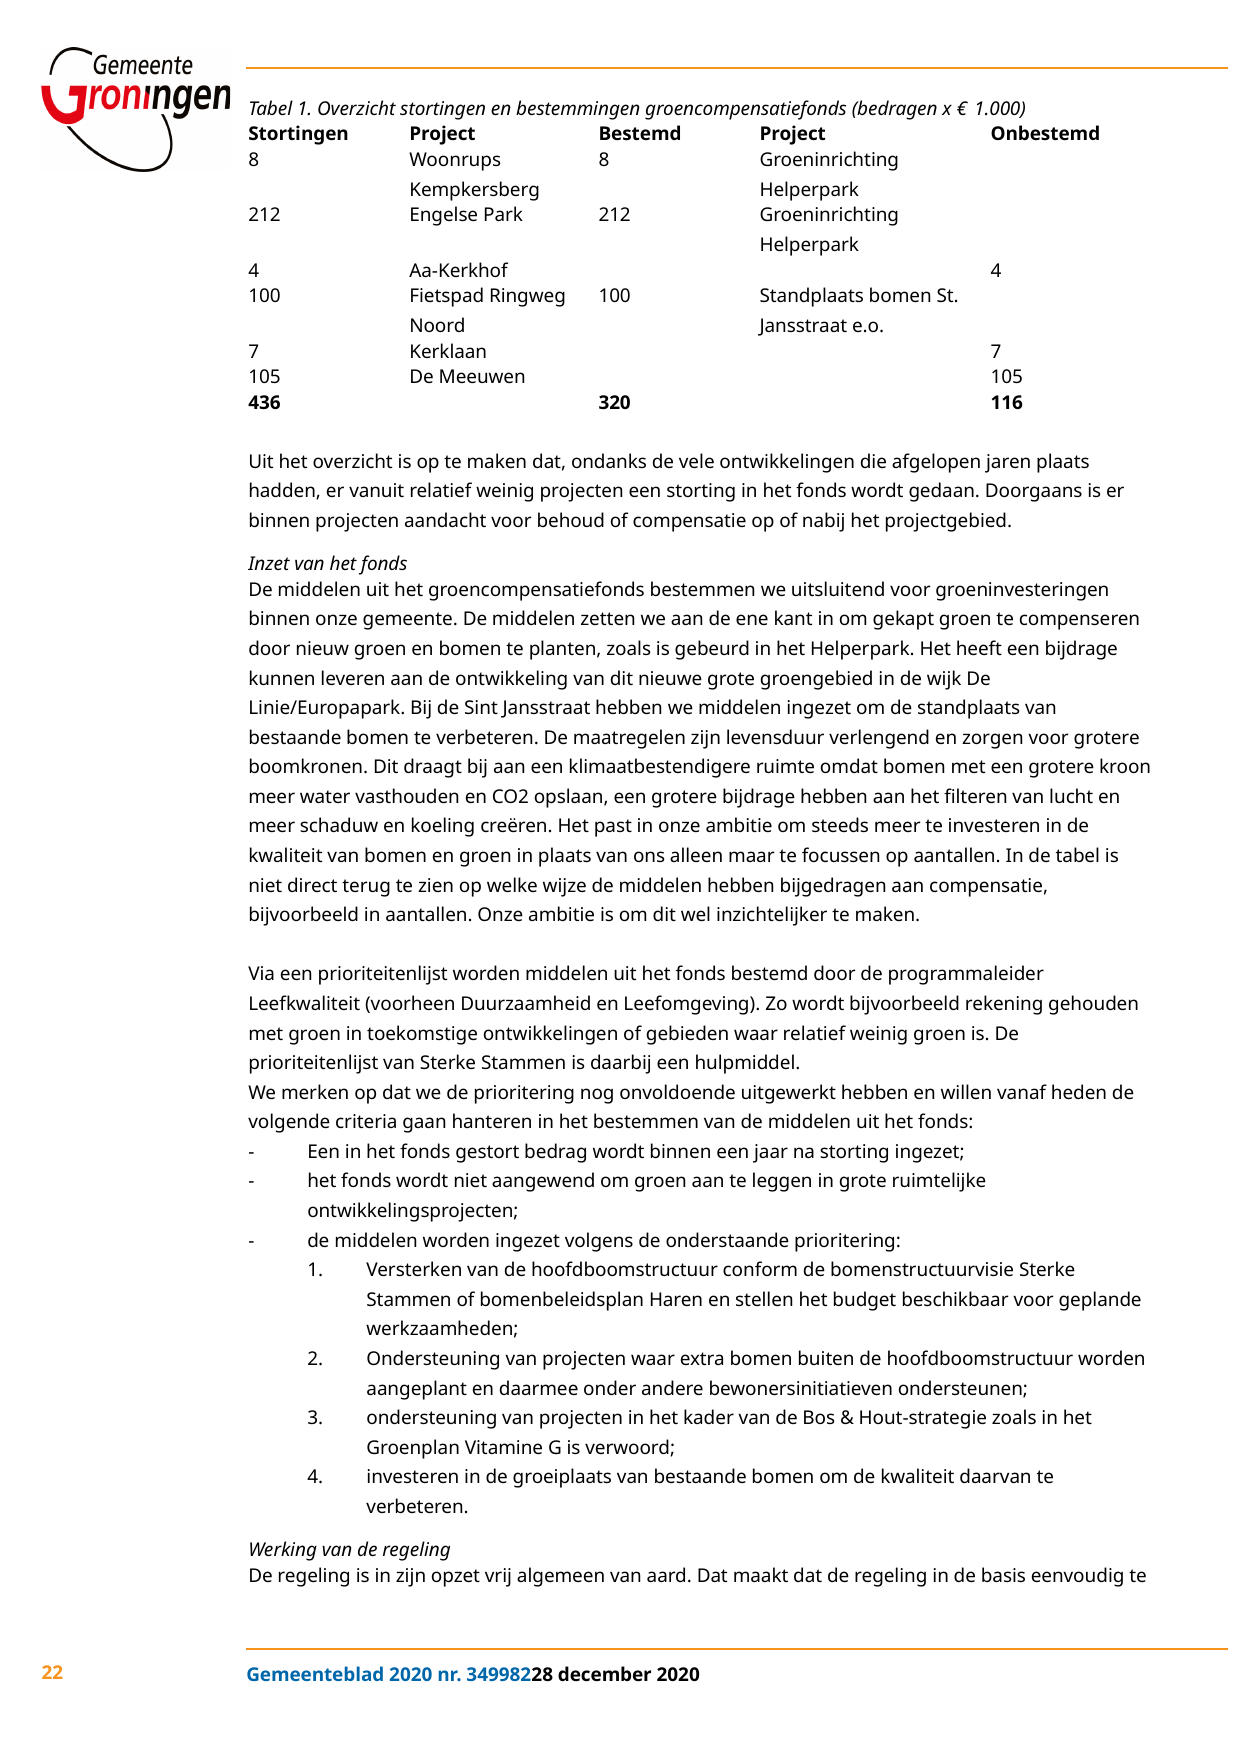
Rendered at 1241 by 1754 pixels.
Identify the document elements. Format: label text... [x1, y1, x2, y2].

list de middelen worden ingezet volgens de onderstaande prioritering: [248, 1227, 1152, 1253]
table_header Stortingen [248, 121, 409, 146]
text Werking van de regeling [248, 1536, 1152, 1562]
table_cell [598, 364, 759, 389]
table_cell [759, 390, 990, 415]
table_cell [990, 202, 1152, 257]
table_cell 320 [598, 390, 759, 415]
text De middelen uit het groencompensatiefonds bestemmen we uitsluitend voor groeninvesteringen binnen onze gemeente. De middelen zetten we aan de ene kant in om gekapt groen te compenseren door nieuw groen en bomen te planten, zoals is gebeurd in het Helperpark. Het heeft een bijdrage kunnen leveren aan de ontwikkeling van dit nieuwe grote groengebied in de wijk De Linie/Europapark. Bij de Sint Jansstraat hebben we middelen ingezet om de standplaats van bestaande bomen te verbeteren. De maatregelen zijn levensduur verlengend en zorgen voor grotere boomkronen. Dit draagt bij aan een klimaatbestendigere ruimte omdat bomen met een grotere kroon meer water vasthouden en CO2 opslaan, een grotere bijdrage hebben aan het filteren van lucht en meer schaduw en koeling creëren. Het past in onze ambitie om steeds meer te investeren in de kwaliteit van bomen en groen in plaats van ons alleen maar te focussen op aantallen. In de tabel is niet direct terug te zien op welke wijze de middelen hebben bijgedragen aan compensatie, bijvoorbeeld in aantallen. Onze ambitie is om dit wel inzichtelijker te maken. [248, 576, 1152, 927]
table_cell 7 [248, 338, 409, 364]
table_header Bestemd [598, 121, 759, 146]
picture [41, 47, 231, 172]
table_cell 4 [248, 257, 409, 283]
list ondersteuning van projecten in het kader van de Bos & Hout-strategie zoals in het Groenplan Vitamine G is verwoord; [307, 1404, 1152, 1460]
table_cell Standplaats bomen St. Jansstraat e.o. [759, 283, 990, 338]
text Inzet van het fonds [248, 550, 1152, 576]
table_cell [598, 338, 759, 364]
table_cell 4 [990, 257, 1152, 283]
table_cell [759, 364, 990, 389]
table_header Project [759, 121, 990, 146]
table_header Project [409, 121, 598, 146]
table_cell [759, 257, 990, 283]
table_cell 7 [990, 338, 1152, 364]
table_cell Aa-Kerkhof [409, 257, 598, 283]
table_cell 8 [248, 146, 409, 202]
table_header Onbestemd [990, 121, 1152, 146]
table_cell 105 [990, 364, 1152, 389]
table_cell [759, 338, 990, 364]
list Versterken van de hoofdboomstructuur conform de bomenstructuurvisie Sterke Stammen of bomenbeleidsplan Haren en stellen het budget beschikbaar voor geplande werkzaamheden; [307, 1256, 1152, 1341]
table_cell 100 [248, 283, 409, 338]
table_cell 436 [248, 390, 409, 415]
table_cell [598, 257, 759, 283]
text Via een prioriteitenlijst worden middelen uit het fonds bestemd door de programmaleider Leefkwaliteit (voorheen Duurzaamheid en Leefomgeving). Zo wordt bijvoorbeeld rekening gehouden met groen in toekomstige ontwikkelingen of gebieden waar relatief weinig groen is. De prioriteitenlijst van Sterke Stammen is daarbij een hulpmiddel. [248, 961, 1152, 1075]
table_cell [990, 283, 1152, 338]
table_cell [409, 390, 598, 415]
text We merken op dat we de prioritering nog onvoldoende uitgewerkt hebben en willen vanaf heden de volgende criteria gaan hanteren in het bestemmen van de middelen uit het fonds: [248, 1079, 1152, 1134]
table_cell 212 [598, 202, 759, 257]
table_cell Woonrups Kempkersberg [409, 146, 598, 202]
table_cell De Meeuwen [409, 364, 598, 389]
table_cell Groeninrichting Helperpark [759, 202, 990, 257]
table_cell Engelse Park [409, 202, 598, 257]
table_cell Groeninrichting Helperpark [759, 146, 990, 202]
text Tabel 1. Overzicht stortingen en bestemmingen groencompensatiefonds (bedragen x € 1.000) [248, 95, 1152, 121]
table_cell 116 [990, 390, 1152, 415]
text Uit het overzicht is op te maken dat, ondanks de vele ontwikkelingen die afgelopen jaren plaats hadden, er vanuit relatief weinig projecten een storting in het fonds wordt gedaan. Doorgaans is er binnen projecten aandacht voor behoud of compensatie op of nabij het projectgebied. [248, 448, 1152, 533]
table_cell [990, 146, 1152, 202]
table_cell 8 [598, 146, 759, 202]
table_cell 100 [598, 283, 759, 338]
text De regeling is in zijn opzet vrij algemeen van aard. Dat maakt dat de regeling in de basis eenvoudig te [248, 1562, 1152, 1588]
table_cell 105 [248, 364, 409, 389]
list Een in het fonds gestort bedrag wordt binnen een jaar na storting ingezet; [248, 1138, 1152, 1164]
list Ondersteuning van projecten waar extra bomen buiten de hoofdboomstructuur worden aangeplant en daarmee onder andere bewonersinitiatieven ondersteunen; [307, 1345, 1152, 1401]
table_cell Fietspad Ringweg Noord [409, 283, 598, 338]
table_cell Kerklaan [409, 338, 598, 364]
table_cell 212 [248, 202, 409, 257]
list het fonds wordt niet aangewend om groen aan te leggen in grote ruimtelijke ontwikkelingsprojecten; [248, 1168, 1152, 1223]
list investeren in de groeiplaats van bestaande bomen om de kwaliteit daarvan te verbeteren. [307, 1463, 1152, 1519]
